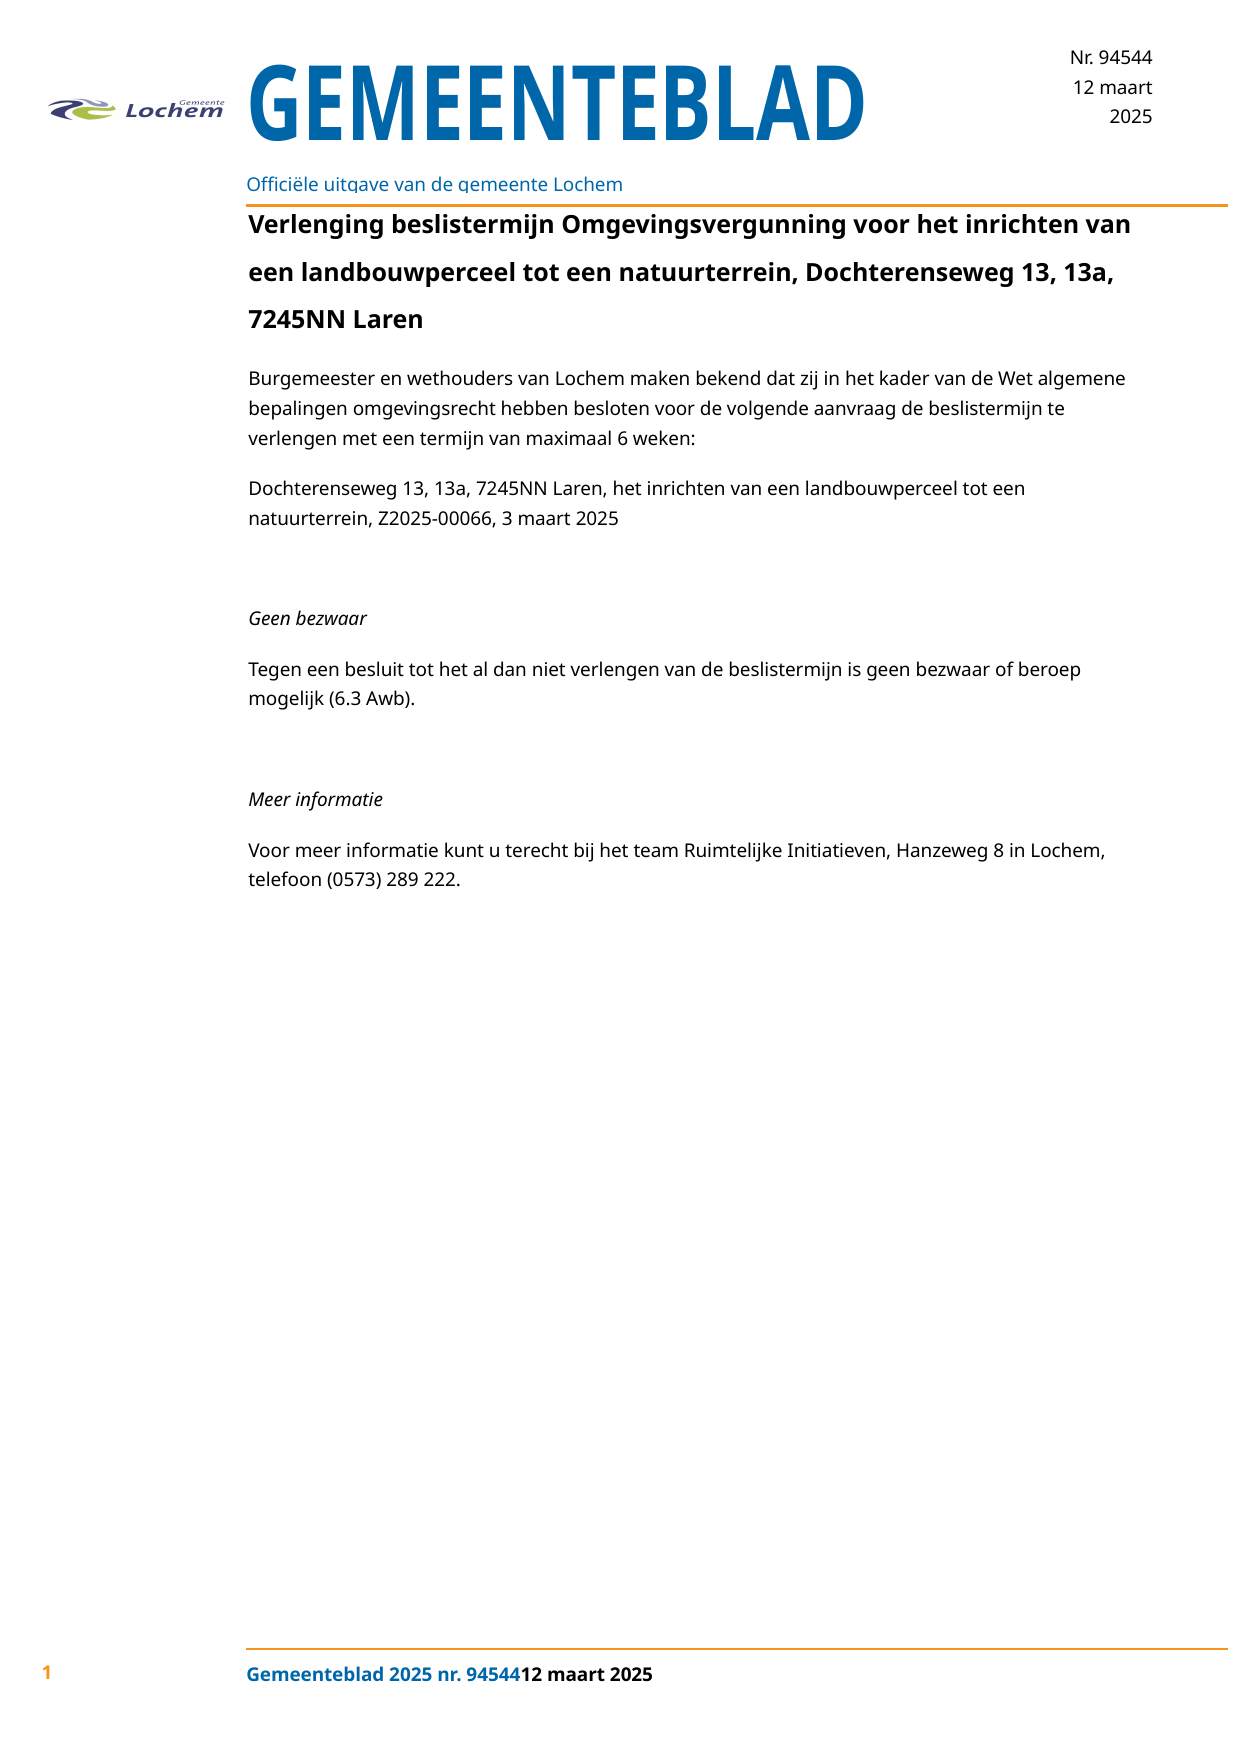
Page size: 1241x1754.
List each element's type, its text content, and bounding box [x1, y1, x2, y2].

text Dochterenseweg 13, 13a, 7245NN Laren, het inrichten van een landbouwperceel tot een natuurterrein, Z2025-00066, 3 maart 2025 [248, 475, 1152, 530]
text Voor meer informatie kunt u terecht bij het team Ruimtelijke Initiatieven, Hanzeweg 8 in Lochem, telefoon (0573) 289 222. [248, 837, 1152, 892]
text Meer informatie [248, 786, 1152, 812]
text Geen bezwaar [248, 606, 1152, 631]
picture [41, 47, 231, 172]
text Burgemeester en wethouders van Lochem maken bekend dat zij in het kader van de Wet algemene bepalingen omgevingsrecht hebben besloten voor de volgende aanvraag de beslistermijn te verlengen met een termijn van maximaal 6 weken: [248, 366, 1152, 450]
text Verlenging beslistermijn Omgevingsvergunning voor het inrichten van een landbouwperceel tot een natuurterrein, Dochterenseweg 13, 13a, 7245NN Laren [248, 207, 1152, 336]
text Tegen een besluit tot het al dan niet verlengen van de beslistermijn is geen bezwaar of beroep mogelijk (6.3 Awb). [248, 656, 1152, 711]
